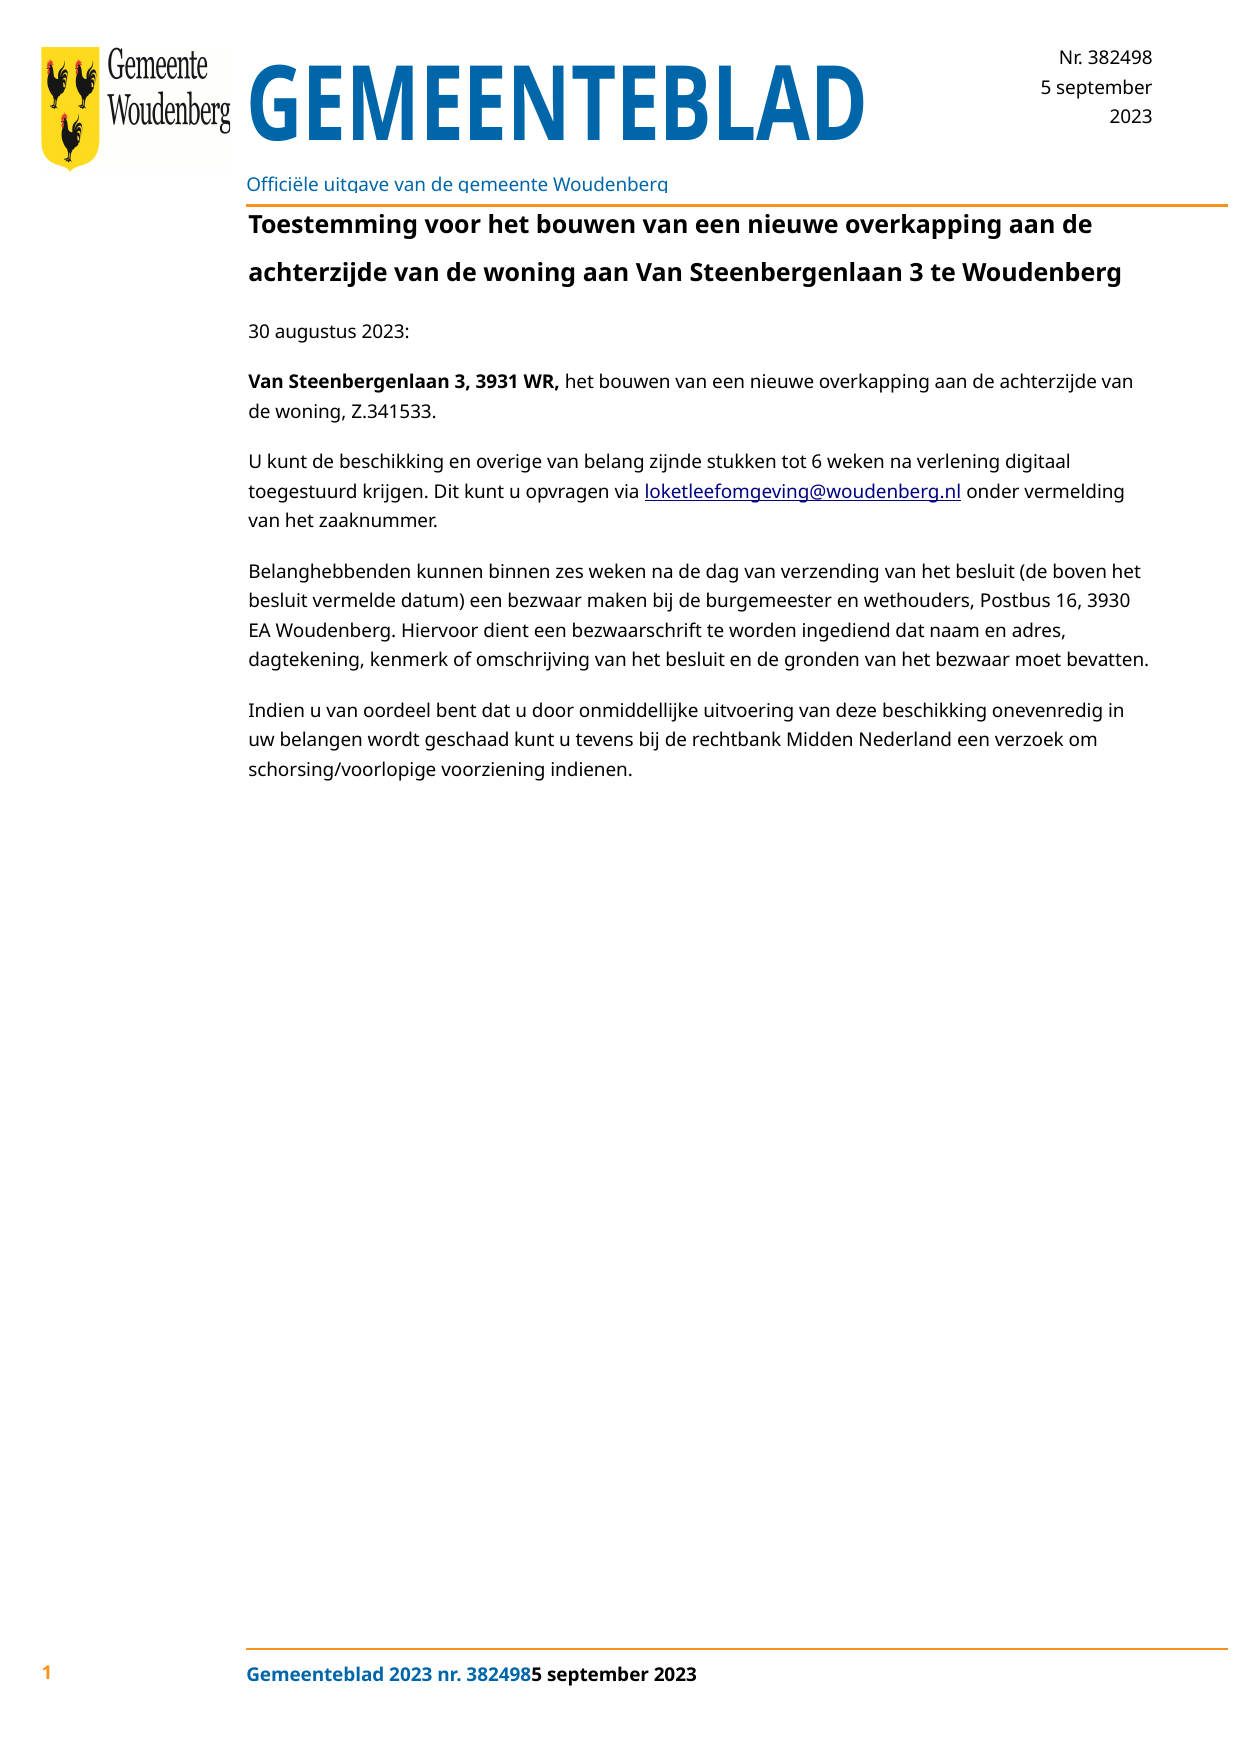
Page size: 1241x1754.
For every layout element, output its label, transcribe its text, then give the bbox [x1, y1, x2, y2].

text Van Steenbergenlaan 3, 3931 WR, het bouwen van een nieuwe overkapping aan de achterzijde van de woning, Z.341533. [248, 368, 1152, 424]
text 30 augustus 2023: [248, 318, 1152, 344]
text U kunt de beschikking en overige van belang zijnde stukken tot 6 weken na verlening digitaal toegestuurd krijgen. Dit kunt u opvragen via loketleefomgeving@woudenberg.nl onder vermelding van het zaaknummer. [248, 448, 1152, 533]
text Belanghebbenden kunnen binnen zes weken na de dag van verzending van het besluit (de boven het besluit vermelde datum) een bezwaar maken bij de burgemeester en wethouders, Postbus 16, 3930 EA Woudenberg. Hiervoor dient een bezwaarschrift te worden ingediend dat naam en adres, dagtekening, kenmerk of omschrijving van het besluit en de gronden van het bezwaar moet bevatten. [248, 558, 1152, 672]
text Indien u van oordeel bent dat u door onmiddellijke uitvoering van deze beschikking onevenredig in uw belangen wordt geschaad kunt u tevens bij de rechtbank Midden Nederland een verzoek om schorsing/voorlopige voorziening indienen. [248, 697, 1152, 782]
picture [41, 47, 231, 172]
text Toestemming voor het bouwen van een nieuwe overkapping aan de achterzijde van de woning aan Van Steenbergenlaan 3 te Woudenberg [248, 207, 1152, 288]
